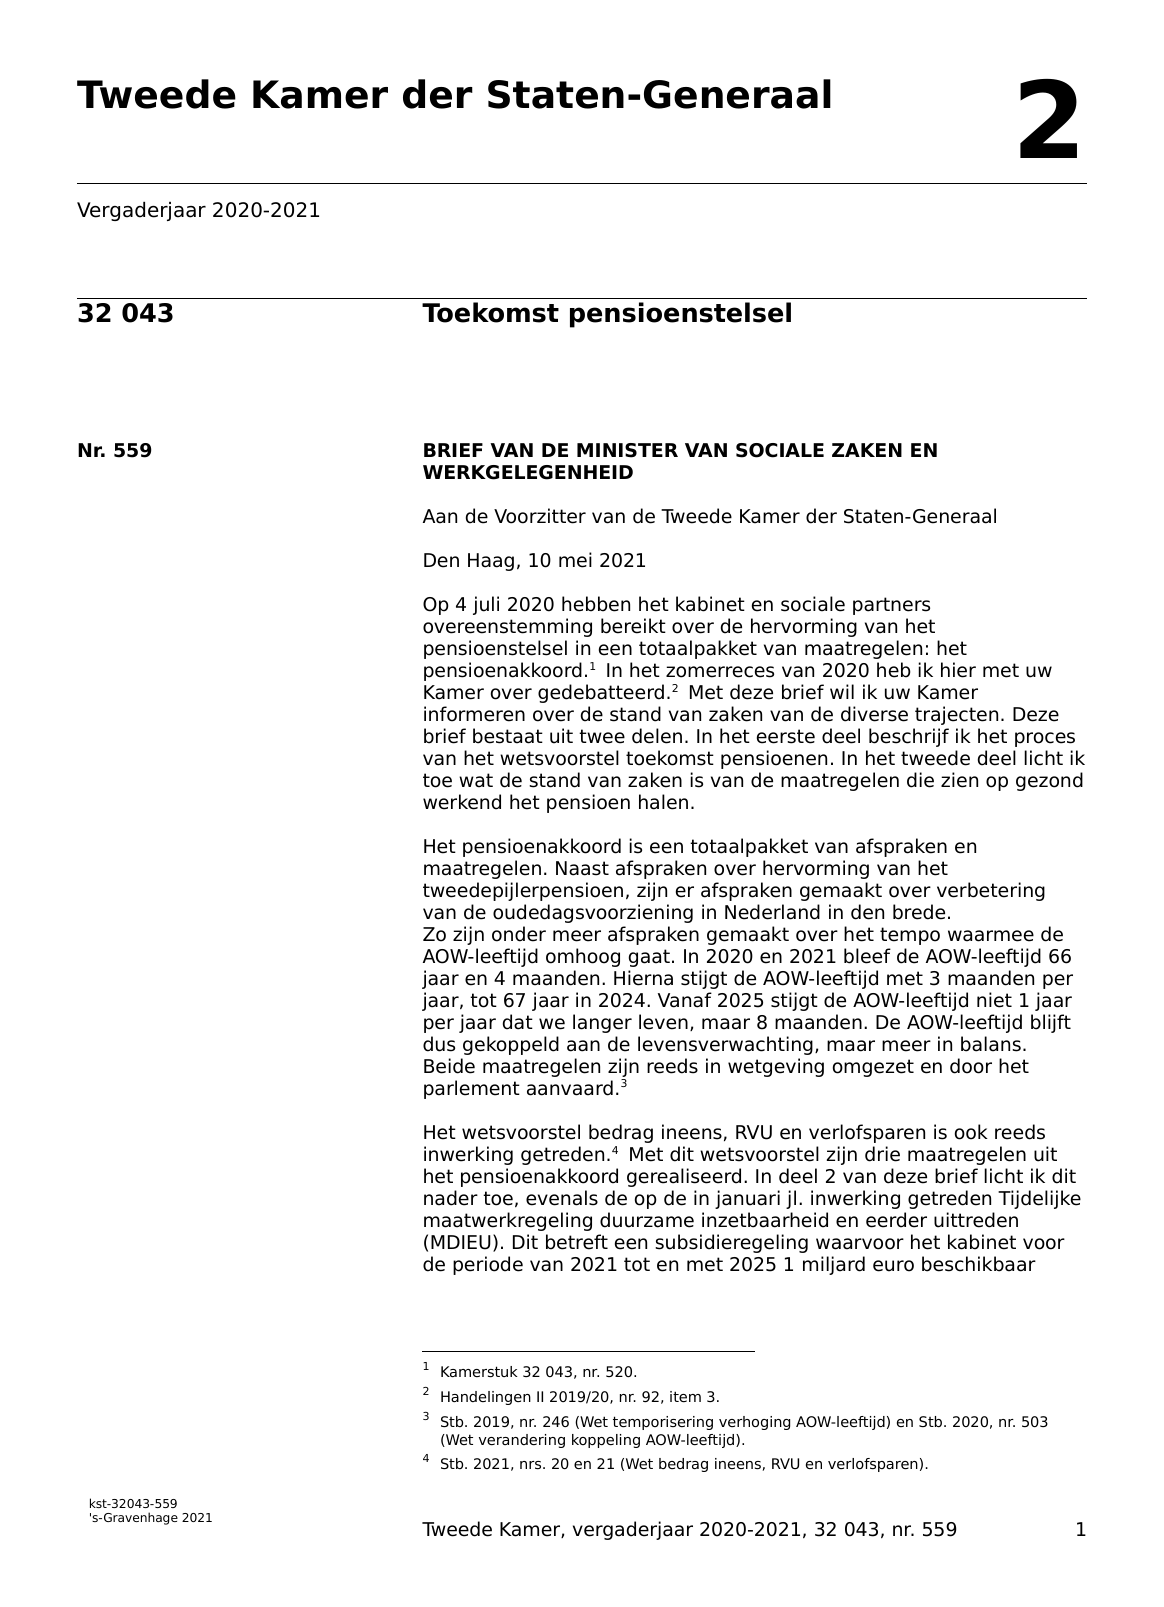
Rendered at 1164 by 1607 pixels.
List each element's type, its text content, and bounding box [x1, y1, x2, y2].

subtitle 32 043 Toekomst pensioenstelsel [77, 299, 1087, 329]
text Stb. 2019, nr. 246 (Wet temporisering verhoging AOW-leeftijd) en Stb. 2020, nr. 503 (Wet verandering koppeling AOW-leeftijd). [422, 1410, 1087, 1449]
text Zo zijn onder meer afspraken gemaakt over het tempo waarmee de AOW-leeftijd omhoog gaat. In 2020 en 2021 bleef de AOW-leeftijd 66 jaar en 4 maanden. Hierna stijgt de AOW-leeftijd met 3 maanden per jaar, tot 67 jaar in 2024. Vanaf 2025 stijgt de AOW-leeftijd niet 1 jaar per jaar dat we langer leven, maar 8 maanden. De AOW-leeftijd blijft dus gekoppeld aan de levensverwachting, maar meer in balans. Beide maatregelen zijn reeds in wetgeving omgezet en door het parlement aanvaard. [422, 924, 1087, 1100]
table_cell Vergaderjaar 2020-2021 [77, 184, 1087, 298]
text 's-Gravenhage 2021 [88, 1511, 323, 1525]
text Kamerstuk 32 043, nr. 520. [422, 1360, 1087, 1382]
table_header 2 [886, 59, 1087, 183]
text Op 4 juli 2020 hebben het kabinet en sociale partners overeenstemming bereikt over de hervorming van het pensioenstelsel in een totaalpakket van maatregelen: het pensioenakkoord. In het zomerreces van 2020 heb ik hier met uw Kamer over gedebatteerd. Met deze brief wil ik uw Kamer informeren over de stand van zaken van de diverse trajecten. Deze brief bestaat uit twee delen. In het eerste deel beschrijf ik het proces van het wetsvoorstel toekomst pensioenen. In het tweede deel licht ik toe wat de stand van zaken is van de maatregelen die zien op gezond werkend het pensioen halen. [422, 594, 1087, 814]
text Stb. 2021, nrs. 20 en 21 (Wet bedrag ineens, RVU en verlofsparen). [422, 1452, 1087, 1474]
text kst-32043-559 [88, 1497, 323, 1511]
text Het wetsvoorstel bedrag ineens, RVU en verlofsparen is ook reeds inwerking getreden. Met dit wetsvoorstel zijn drie maatregelen uit het pensioenakkoord gerealiseerd. In deel 2 van deze brief licht ik dit nader toe, evenals de op de in januari jl. inwerking getreden Tijdelijke maatwerkregeling duurzame inzetbaarheid en eerder uittreden (MDIEU). Dit betreft een subsidieregeling waarvoor het kabinet voor de periode van 2021 tot en met 2025 1 miljard euro beschikbaar [422, 1122, 1087, 1276]
text Den Haag, 10 mei 2021 [422, 550, 1087, 572]
text Handelingen II 2019/20, nr. 92, item 3. [422, 1385, 1087, 1407]
subtitle Nr. 559 BRIEF VAN DE MINISTER VAN SOCIALE ZAKEN EN WERKGELEGENHEID [77, 440, 1087, 484]
text Het pensioenakkoord is een totaalpakket van afspraken en maatregelen. Naast afspraken over hervorming van het tweedepijlerpensioen, zijn er afspraken gemaakt over verbetering van de oudedagsvoorziening in Nederland in den brede. [422, 836, 1087, 924]
text Aan de Voorzitter van de Tweede Kamer der Staten-Generaal [422, 506, 1087, 528]
table_header Tweede Kamer der Staten-Generaal [77, 59, 886, 183]
